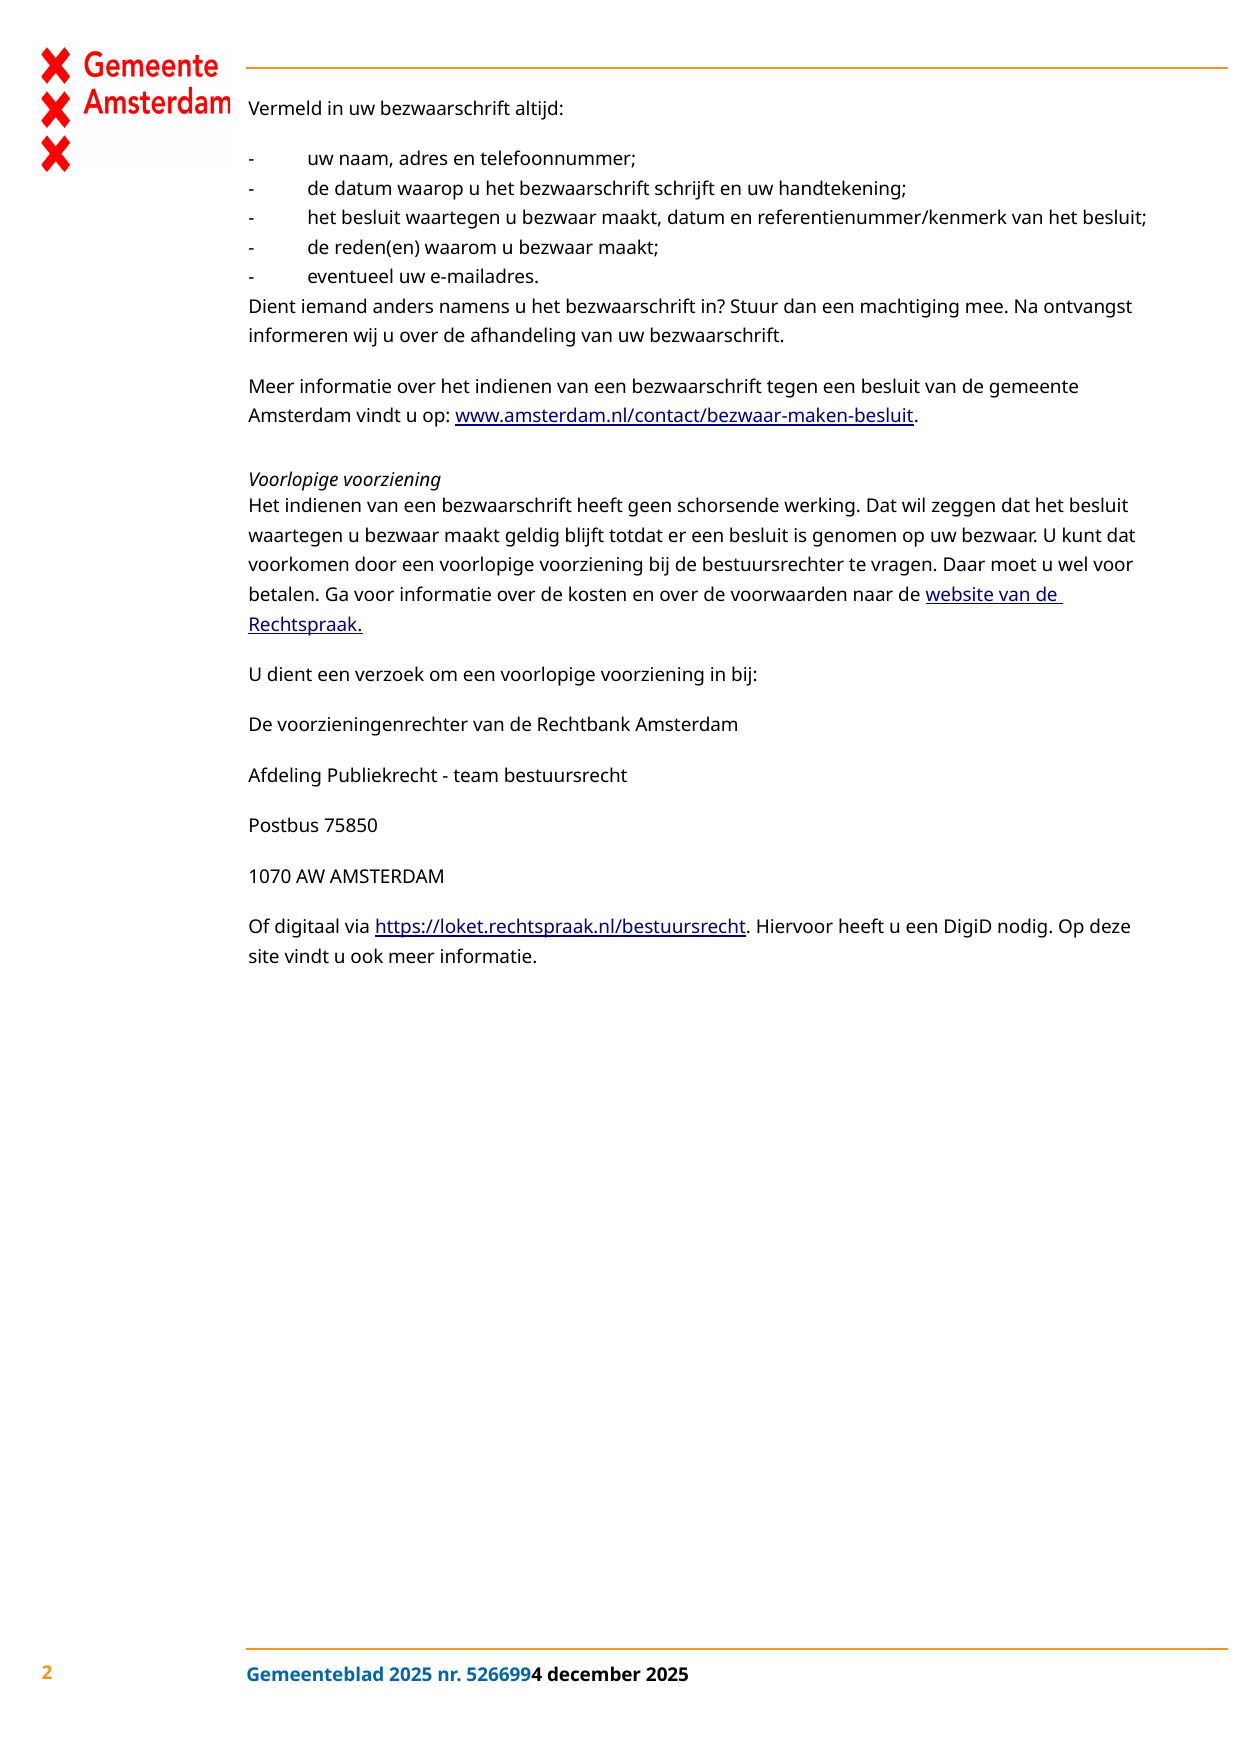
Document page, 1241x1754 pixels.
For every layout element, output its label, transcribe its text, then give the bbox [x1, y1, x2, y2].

list de reden(en) waarom u bezwaar maakt; [248, 234, 1152, 260]
text Meer informatie over het indienen van een bezwaarschrift tegen een besluit van de gemeente Amsterdam vindt u op: www.amsterdam.nl/contact/bezwaar-maken-besluit. [248, 373, 1152, 428]
picture [41, 47, 231, 172]
text U dient een verzoek om een voorlopige voorziening in bij: [248, 661, 1152, 687]
list het besluit waartegen u bezwaar maakt, datum en referentienummer/kenmerk van het besluit; [248, 204, 1152, 230]
text Het indienen van een bezwaarschrift heeft geen schorsende werking. Dat wil zeggen dat het besluit waartegen u bezwaar maakt geldig blijft totdat er een besluit is genomen op uw bezwaar. U kunt dat voorkomen door een voorlopige voorziening bij de bestuursrechter te vragen. Daar moet u wel voor betalen. Ga voor informatie over de kosten en over de voorwaarden naar de website van de Rechtspraak. [248, 492, 1152, 636]
text Postbus 75850 [248, 812, 1152, 838]
text Vermeld in uw bezwaarschrift altijd: [248, 95, 1152, 121]
list de datum waarop u het bezwaarschrift schrijft en uw handtekening; [248, 175, 1152, 201]
text De voorzieningenrechter van de Rechtbank Amsterdam [248, 712, 1152, 737]
list eventueel uw e-mailadres. [248, 263, 1152, 289]
text Voorlopige voorziening [248, 467, 1152, 492]
list uw naam, adres en telefoonnummer; [248, 145, 1152, 171]
text 1070 AW AMSTERDAM [248, 863, 1152, 888]
text Dient iemand anders namens u het bezwaarschrift in? Stuur dan een machtiging mee. Na ontvangst informeren wij u over de afhandeling van uw bezwaarschrift. [248, 293, 1152, 348]
text Afdeling Publiekrecht - team bestuursrecht [248, 762, 1152, 788]
text Of digitaal via https://loket.rechtspraak.nl/bestuursrecht. Hiervoor heeft u een DigiD nodig. Op deze site vindt u ook meer informatie. [248, 913, 1152, 968]
